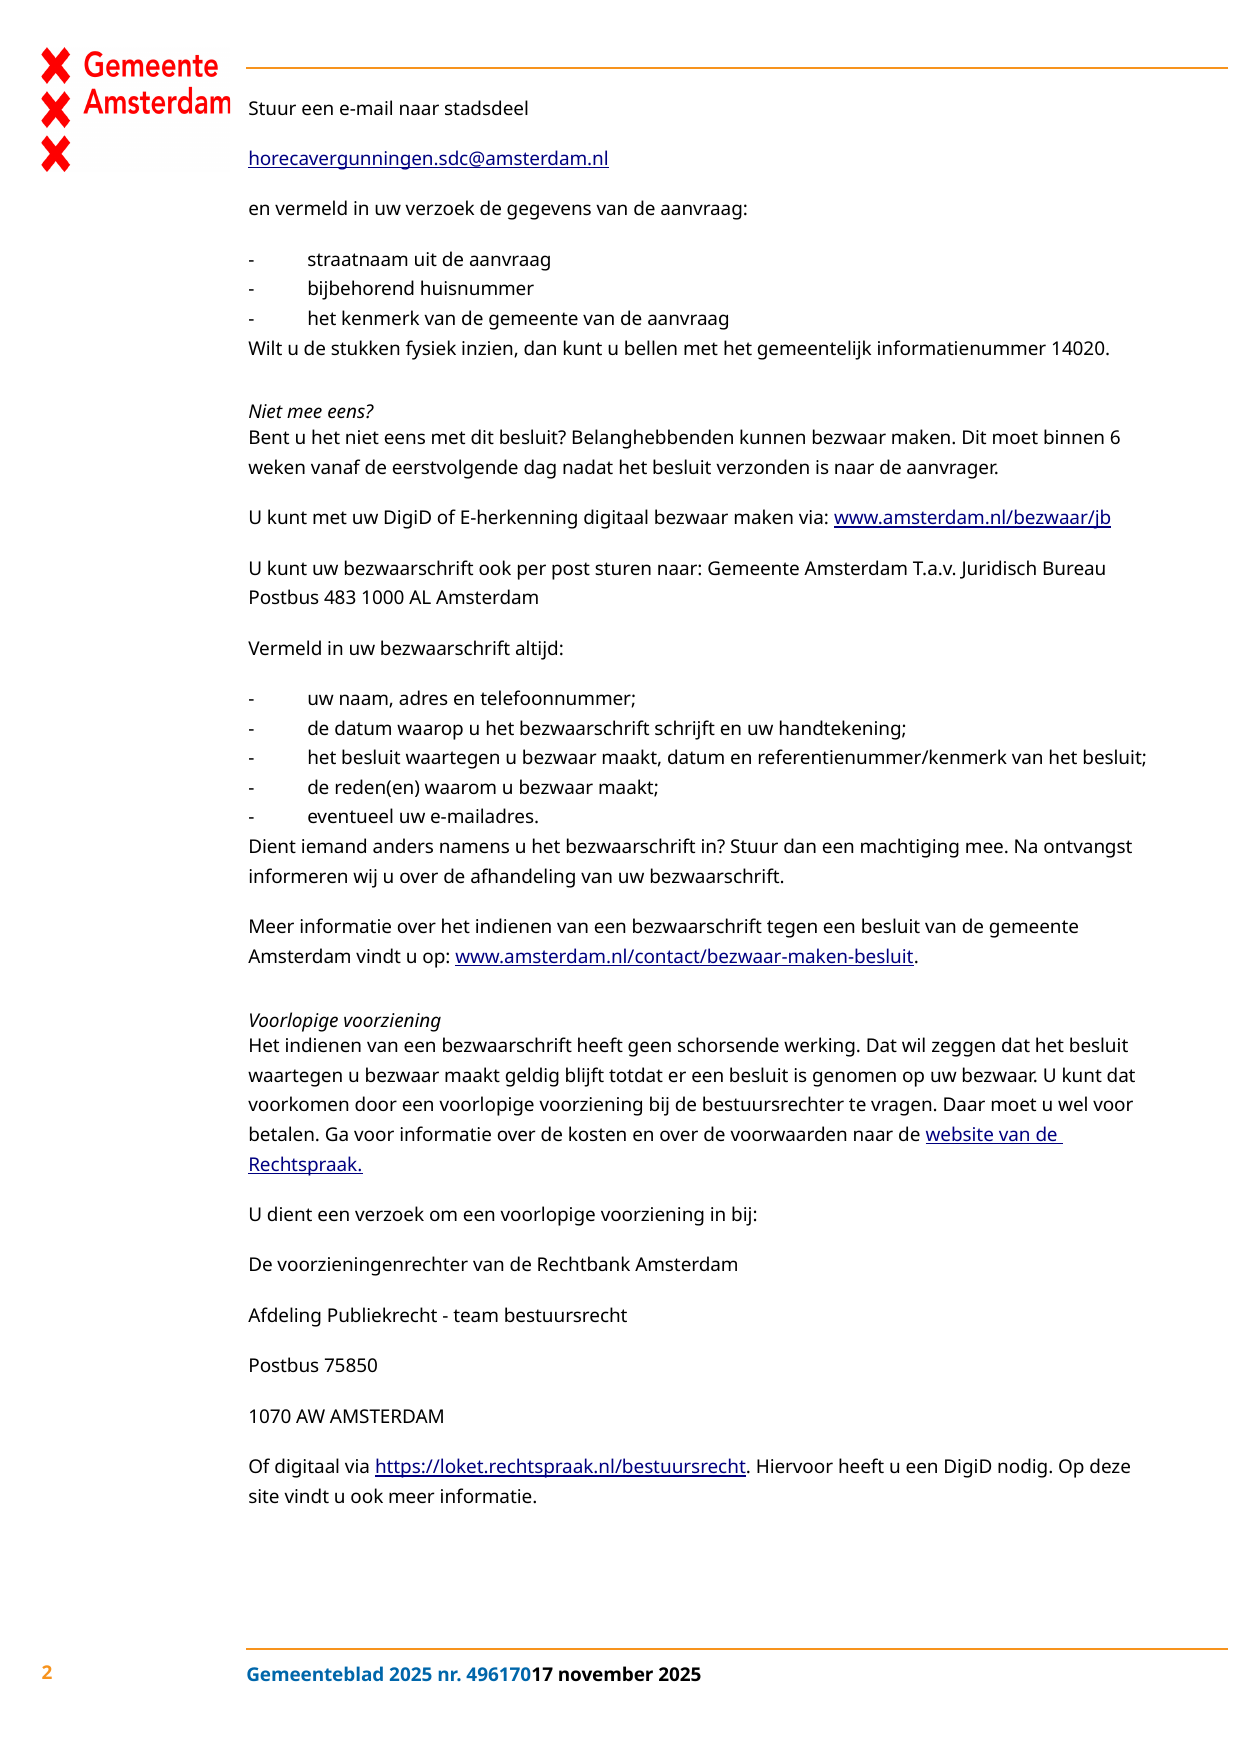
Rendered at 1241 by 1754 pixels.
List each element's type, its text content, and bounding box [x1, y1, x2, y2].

list de reden(en) waarom u bezwaar maakt; [248, 774, 1152, 800]
text Meer informatie over het indienen van een bezwaarschrift tegen een besluit van de gemeente Amsterdam vindt u op: www.amsterdam.nl/contact/bezwaar-maken-besluit. [248, 913, 1152, 968]
list het besluit waartegen u bezwaar maakt, datum en referentienummer/kenmerk van het besluit; [248, 744, 1152, 770]
text Stuur een e-mail naar stadsdeel [248, 95, 1152, 121]
list het kenmerk van de gemeente van de aanvraag [248, 305, 1152, 331]
list de datum waarop u het bezwaarschrift schrijft en uw handtekening; [248, 715, 1152, 741]
text en vermeld in uw verzoek de gegevens van de aanvraag: [248, 196, 1152, 221]
text Vermeld in uw bezwaarschrift altijd: [248, 635, 1152, 661]
text Wilt u de stukken fysiek inzien, dan kunt u bellen met het gemeentelijk informatienummer 14020. [248, 335, 1152, 361]
list straatnaam uit de aanvraag [248, 246, 1152, 272]
text Postbus 75850 [248, 1352, 1152, 1378]
text Dient iemand anders namens u het bezwaarschrift in? Stuur dan een machtiging mee. Na ontvangst informeren wij u over de afhandeling van uw bezwaarschrift. [248, 833, 1152, 888]
text U dient een verzoek om een voorlopige voorziening in bij: [248, 1201, 1152, 1227]
text Bent u het niet eens met dit besluit? Belanghebbenden kunnen bezwaar maken. Dit moet binnen 6 weken vanaf de eerstvolgende dag nadat het besluit verzonden is naar de aanvrager. [248, 424, 1152, 480]
text Het indienen van een bezwaarschrift heeft geen schorsende werking. Dat wil zeggen dat het besluit waartegen u bezwaar maakt geldig blijft totdat er een besluit is genomen op uw bezwaar. U kunt dat voorkomen door een voorlopige voorziening bij de bestuursrechter te vragen. Daar moet u wel voor betalen. Ga voor informatie over de kosten en over de voorwaarden naar de website van de Rechtspraak. [248, 1032, 1152, 1177]
list uw naam, adres en telefoonnummer; [248, 685, 1152, 711]
list bijbehorend huisnummer [248, 276, 1152, 301]
list eventueel uw e-mailadres. [248, 804, 1152, 829]
text Voorlopige voorziening [248, 1007, 1152, 1032]
text horecavergunningen.sdc@amsterdam.nl [248, 145, 1152, 171]
text 1070 AW AMSTERDAM [248, 1403, 1152, 1429]
text Afdeling Publiekrecht - team bestuursrecht [248, 1302, 1152, 1328]
text U kunt met uw DigiD of E-herkenning digitaal bezwaar maken via: www.amsterdam.nl/bezwaar/jb [248, 504, 1152, 530]
text U kunt uw bezwaarschrift ook per post sturen naar: Gemeente Amsterdam T.a.v. Juridisch Bureau Postbus 483 1000 AL Amsterdam [248, 555, 1152, 610]
text Niet mee eens? [248, 399, 1152, 424]
picture [41, 47, 231, 172]
text De voorzieningenrechter van de Rechtbank Amsterdam [248, 1252, 1152, 1277]
text Of digitaal via https://loket.rechtspraak.nl/bestuursrecht. Hiervoor heeft u een DigiD nodig. Op deze site vindt u ook meer informatie. [248, 1453, 1152, 1509]
